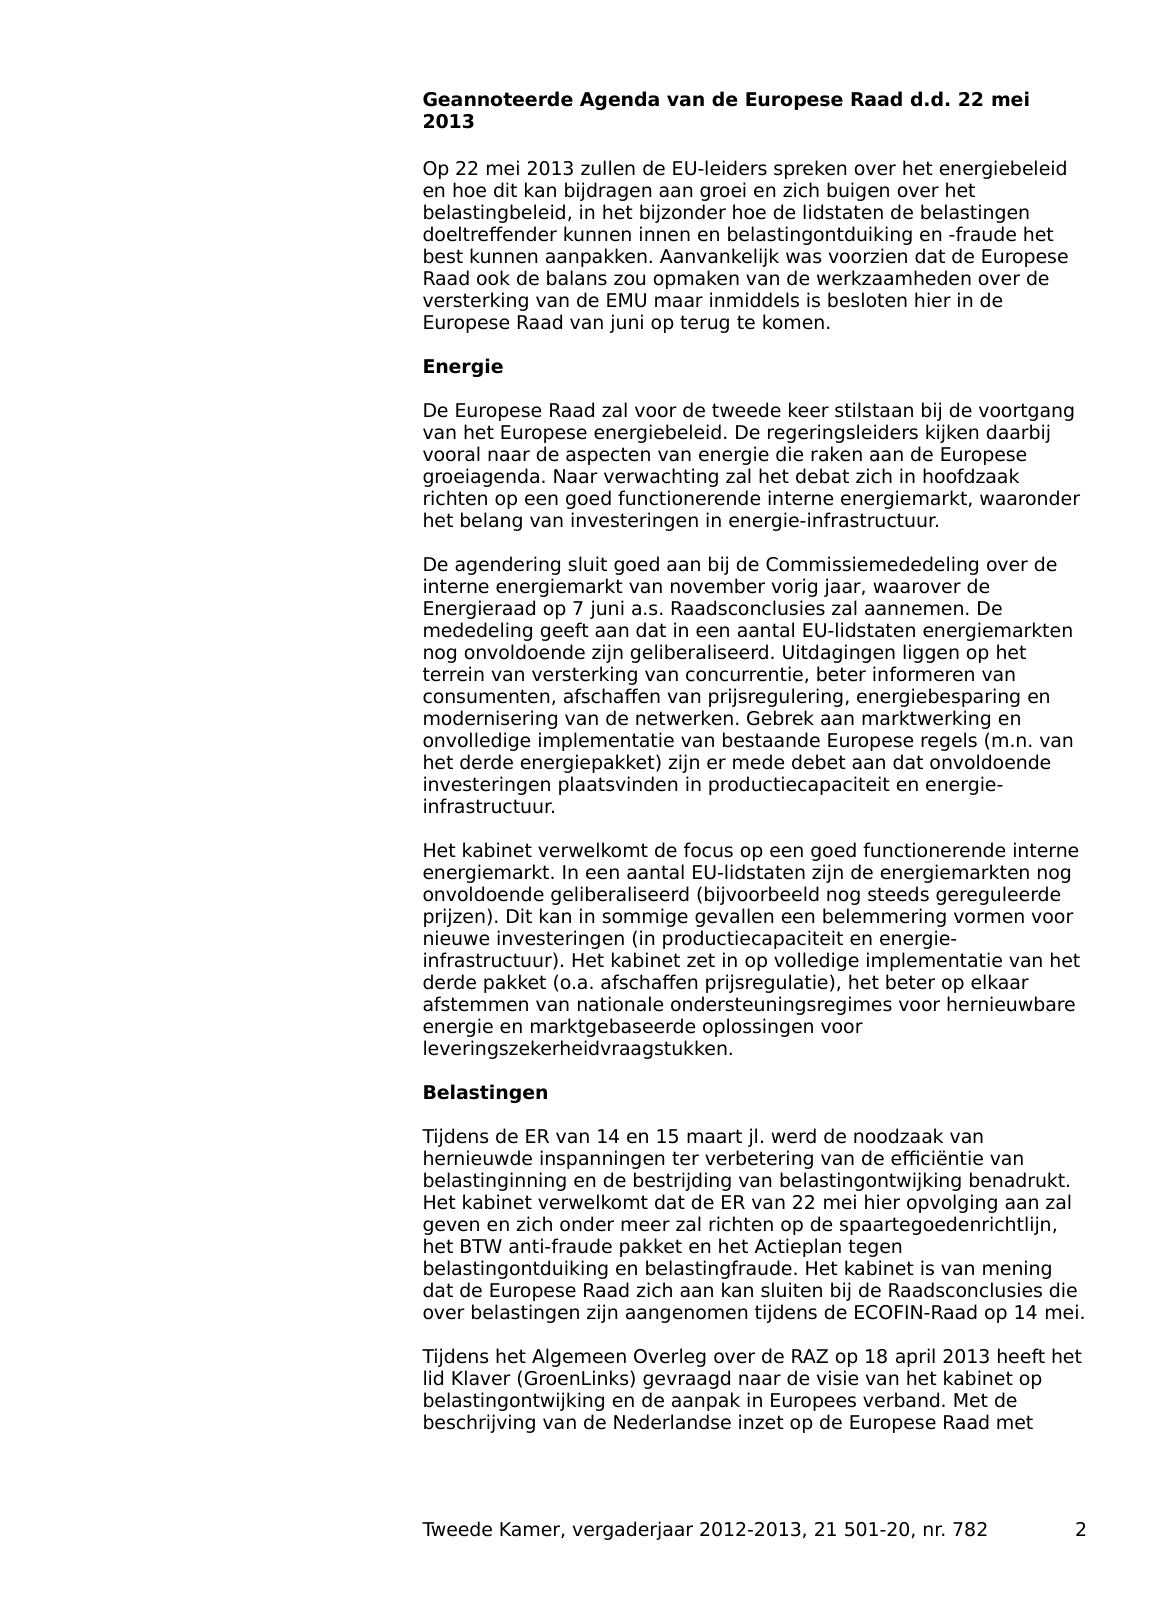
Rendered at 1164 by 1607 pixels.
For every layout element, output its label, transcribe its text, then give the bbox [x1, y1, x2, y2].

text Op 22 mei 2013 zullen de EU-leiders spreken over het energiebeleid en hoe dit kan bijdragen aan groei en zich buigen over het belastingbeleid, in het bijzonder hoe de lidstaten de belastingen doeltreffender kunnen innen en belastingontduiking en -fraude het best kunnen aanpakken. Aanvankelijk was voorzien dat de Europese Raad ook de balans zou opmaken van de werkzaamheden over de versterking van de EMU maar inmiddels is besloten hier in de Europese Raad van juni op terug te komen. [422, 158, 1087, 334]
subtitle Energie [422, 356, 1087, 378]
text De Europese Raad zal voor de tweede keer stilstaan bij de voortgang van het Europese energiebeleid. De regeringsleiders kijken daarbij vooral naar de aspecten van energie die raken aan de Europese groeiagenda. Naar verwachting zal het debat zich in hoofdzaak richten op een goed functionerende interne energiemarkt, waaronder het belang van investeringen in energie-infrastructuur. [422, 400, 1087, 532]
text De agendering sluit goed aan bij de Commissiemededeling over de interne energiemarkt van november vorig jaar, waarover de Energieraad op 7 juni a.s. Raadsconclusies zal aannemen. De mededeling geeft aan dat in een aantal EU-lidstaten energiemarkten nog onvoldoende zijn geliberaliseerd. Uitdagingen liggen op het terrein van versterking van concurrentie, beter informeren van consumenten, afschaffen van prijsregulering, energiebesparing en modernisering van de netwerken. Gebrek aan marktwerking en onvolledige implementatie van bestaande Europese regels (m.n. van het derde energiepakket) zijn er mede debet aan dat onvoldoende investeringen plaatsvinden in productiecapaciteit en energie-infrastructuur. [422, 554, 1087, 818]
text Tijdens het Algemeen Overleg over de RAZ op 18 april 2013 heeft het lid Klaver (GroenLinks) gevraagd naar de visie van het kabinet op belastingontwijking en de aanpak in Europees verband. Met de beschrijving van de Nederlandse inzet op de Europese Raad met [422, 1346, 1087, 1434]
text Het kabinet verwelkomt de focus op een goed functionerende interne energiemarkt. In een aantal EU-lidstaten zijn de energiemarkten nog onvoldoende geliberaliseerd (bijvoorbeeld nog steeds gereguleerde prijzen). Dit kan in sommige gevallen een belemmering vormen voor nieuwe investeringen (in productiecapaciteit en energie-infrastructuur). Het kabinet zet in op volledige implementatie van het derde pakket (o.a. afschaffen prijsregulatie), het beter op elkaar afstemmen van nationale ondersteuningsregimes voor hernieuwbare energie en marktgebaseerde oplossingen voor leveringszekerheidvraagstukken. [422, 840, 1087, 1060]
subtitle Belastingen [422, 1082, 1087, 1104]
text Tijdens de ER van 14 en 15 maart jl. werd de noodzaak van hernieuwde inspanningen ter verbetering van de efficiëntie van belastinginning en de bestrijding van belastingontwijking benadrukt. Het kabinet verwelkomt dat de ER van 22 mei hier opvolging aan zal geven en zich onder meer zal richten op de spaartegoedenrichtlijn, het BTW anti-fraude pakket en het Actieplan tegen belastingontduiking en belastingfraude. Het kabinet is van mening dat de Europese Raad zich aan kan sluiten bij de Raadsconclusies die over belastingen zijn aangenomen tijdens de ECOFIN-Raad op 14 mei. [422, 1126, 1087, 1324]
subtitle Geannoteerde Agenda van de Europese Raad d.d. 22 mei 2013 [77, 89, 1087, 133]
